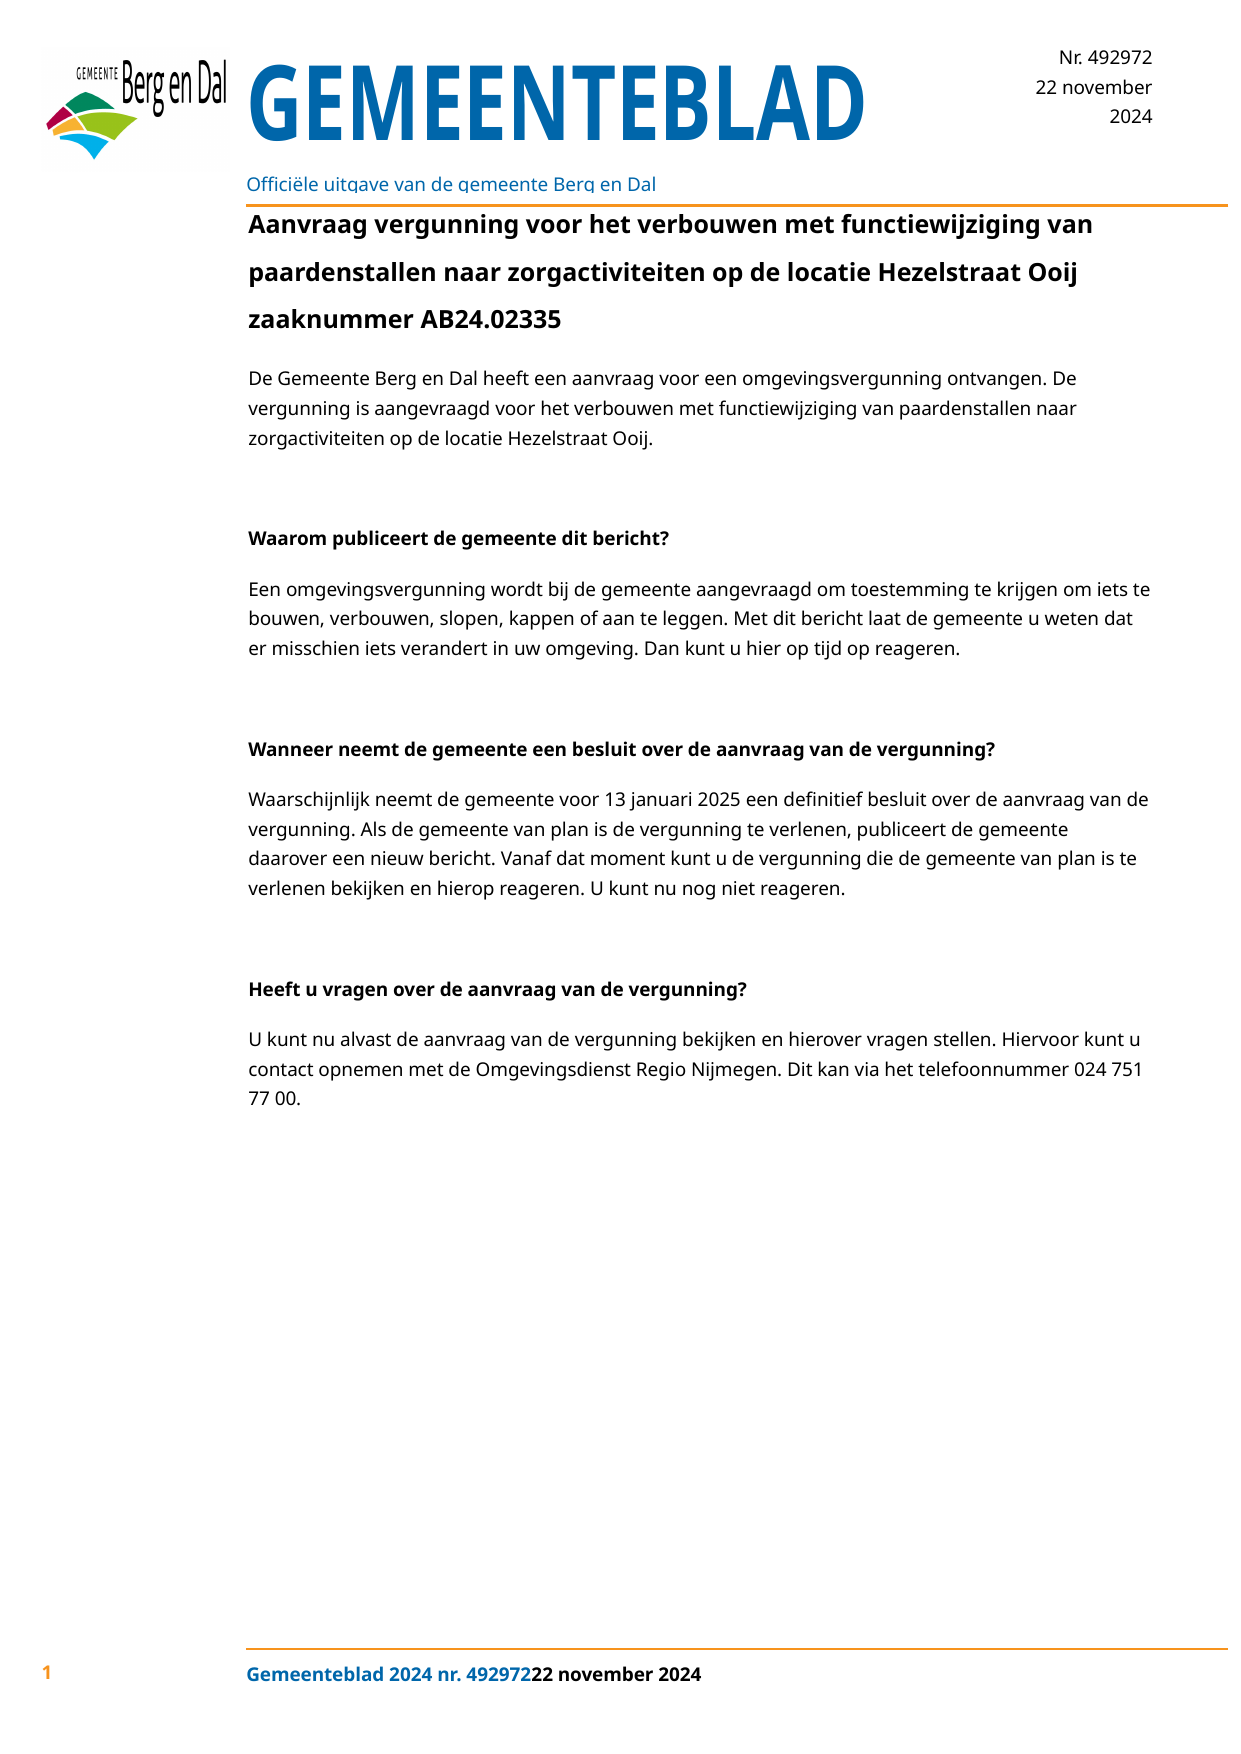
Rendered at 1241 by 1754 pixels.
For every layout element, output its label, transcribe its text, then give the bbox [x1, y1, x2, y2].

text Waarom publiceert de gemeente dit bericht? [248, 526, 1152, 551]
text De Gemeente Berg en Dal heeft een aanvraag voor een omgevingsvergunning ontvangen. De vergunning is aangevraagd voor het verbouwen met functiewijziging van paardenstallen naar zorgactiviteiten op de locatie Hezelstraat Ooij. [248, 366, 1152, 450]
text Een omgevingsvergunning wordt bij de gemeente aangevraagd om toestemming te krijgen om iets te bouwen, verbouwen, slopen, kappen of aan te leggen. Met dit bericht laat de gemeente u weten dat er misschien iets verandert in uw omgeving. Dan kunt u hier op tijd op reageren. [248, 576, 1152, 661]
text Heeft u vragen over de aanvraag van de vergunning? [248, 976, 1152, 1002]
picture [41, 47, 231, 172]
text U kunt nu alvast de aanvraag van de vergunning bekijken en hierover vragen stellen. Hiervoor kunt u contact opnemen met de Omgevingsdienst Regio Nijmegen. Dit kan via het telefoonnummer 024 751 77 00. [248, 1026, 1152, 1111]
text Waarschijnlijk neemt de gemeente voor 13 januari 2025 een definitief besluit over de aanvraag van de vergunning. Als de gemeente van plan is de vergunning te verlenen, publiceert de gemeente daarover een nieuw bericht. Vanaf dat moment kunt u de vergunning die de gemeente van plan is te verlenen bekijken en hierop reageren. U kunt nu nog niet reageren. [248, 786, 1152, 901]
text Aanvraag vergunning voor het verbouwen met functiewijziging van paardenstallen naar zorgactiviteiten op de locatie Hezelstraat Ooij zaaknummer AB24.02335 [248, 207, 1152, 336]
text Wanneer neemt de gemeente een besluit over de aanvraag van de vergunning? [248, 736, 1152, 762]
